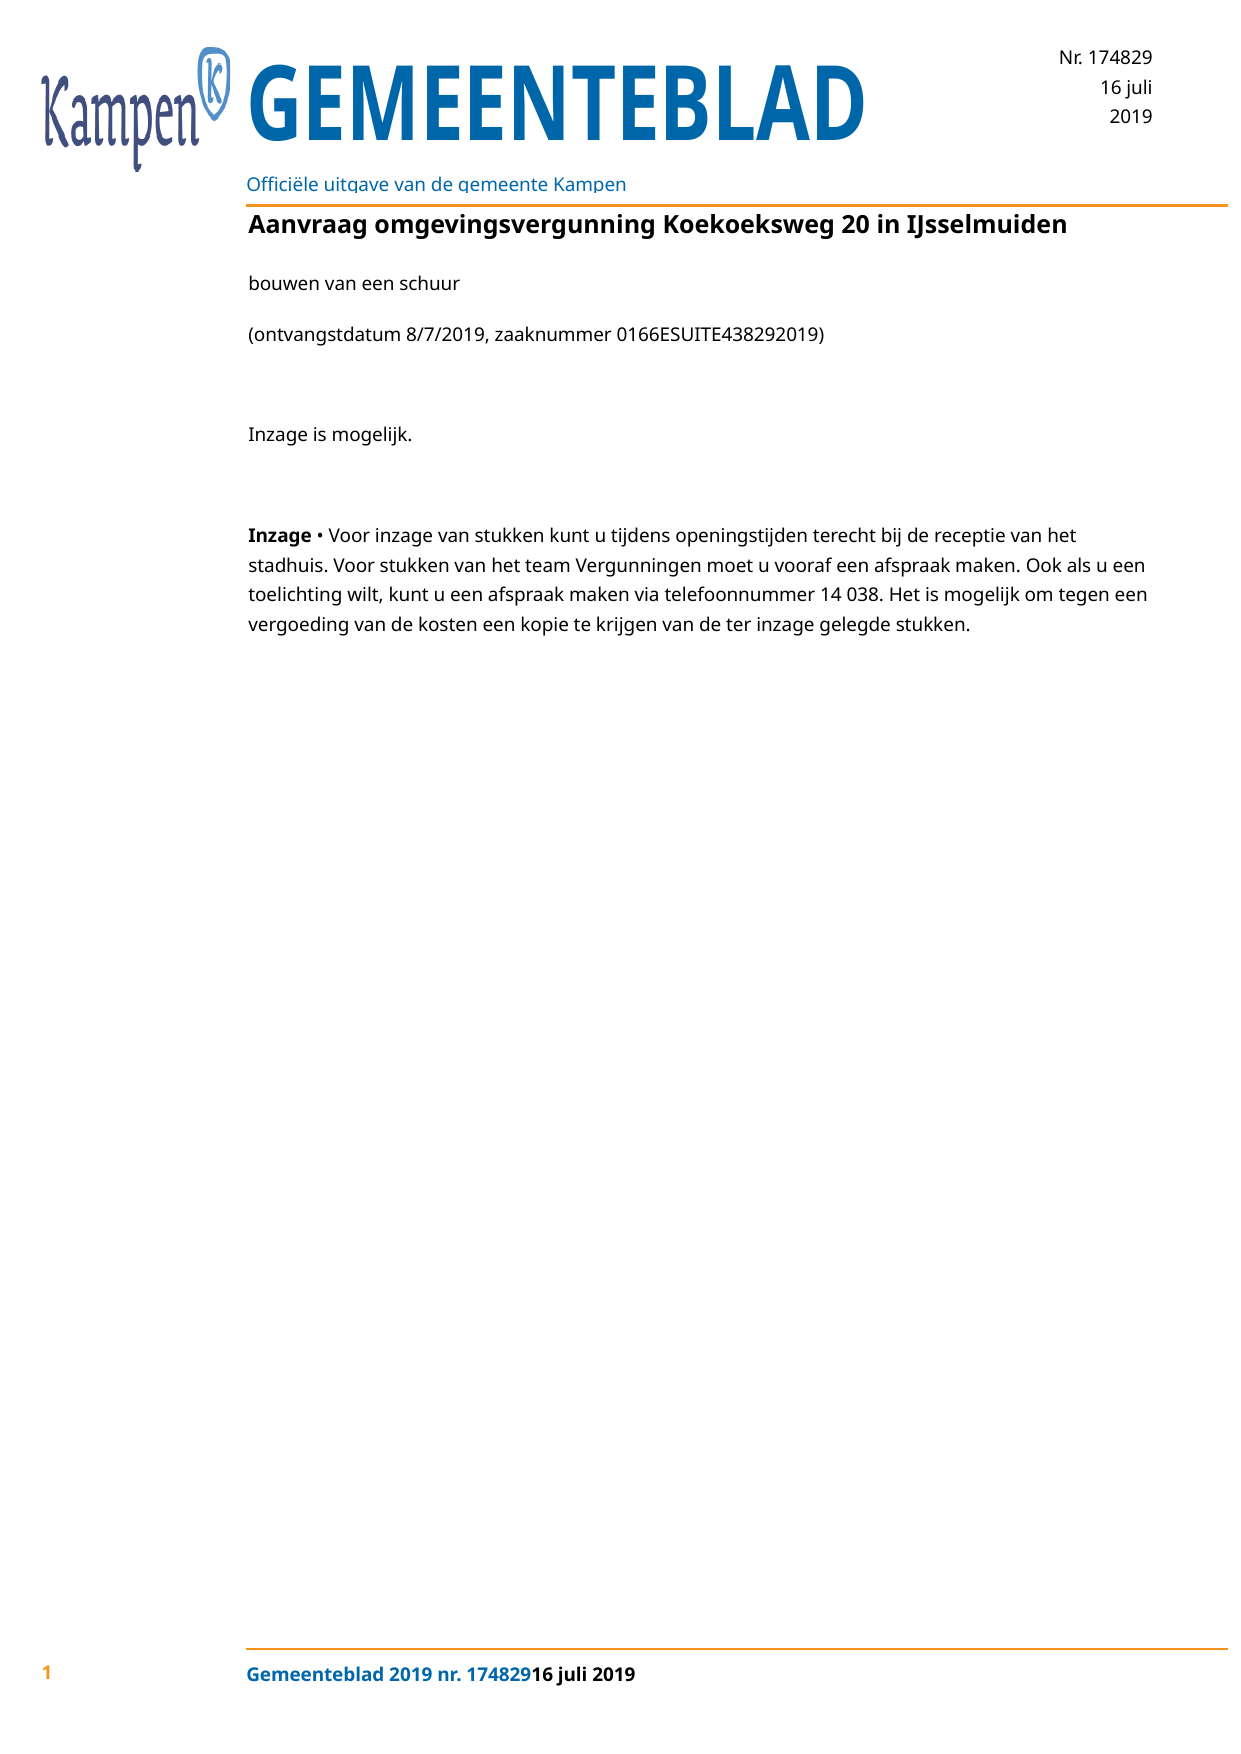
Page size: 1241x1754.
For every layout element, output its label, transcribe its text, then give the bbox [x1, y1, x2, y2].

text Inzage • Voor inzage van stukken kunt u tijdens openingstijden terecht bij de receptie van het stadhuis. Voor stukken van het team Vergunningen moet u vooraf een afspraak maken. Ook als u een toelichting wilt, kunt u een afspraak maken via telefoonnummer 14 038. Het is mogelijk om tegen een vergoeding van de kosten een kopie te krijgen van de ter inzage gelegde stukken. [248, 522, 1152, 637]
text (ontvangstdatum 8/7/2019, zaaknummer 0166ESUITE438292019) [248, 321, 1152, 346]
text Aanvraag omgevingsvergunning Koekoeksweg 20 in IJsselmuiden [248, 207, 1152, 241]
text bouwen van een schuur [248, 270, 1152, 296]
text Inzage is mogelijk. [248, 422, 1152, 447]
picture [41, 47, 231, 172]
